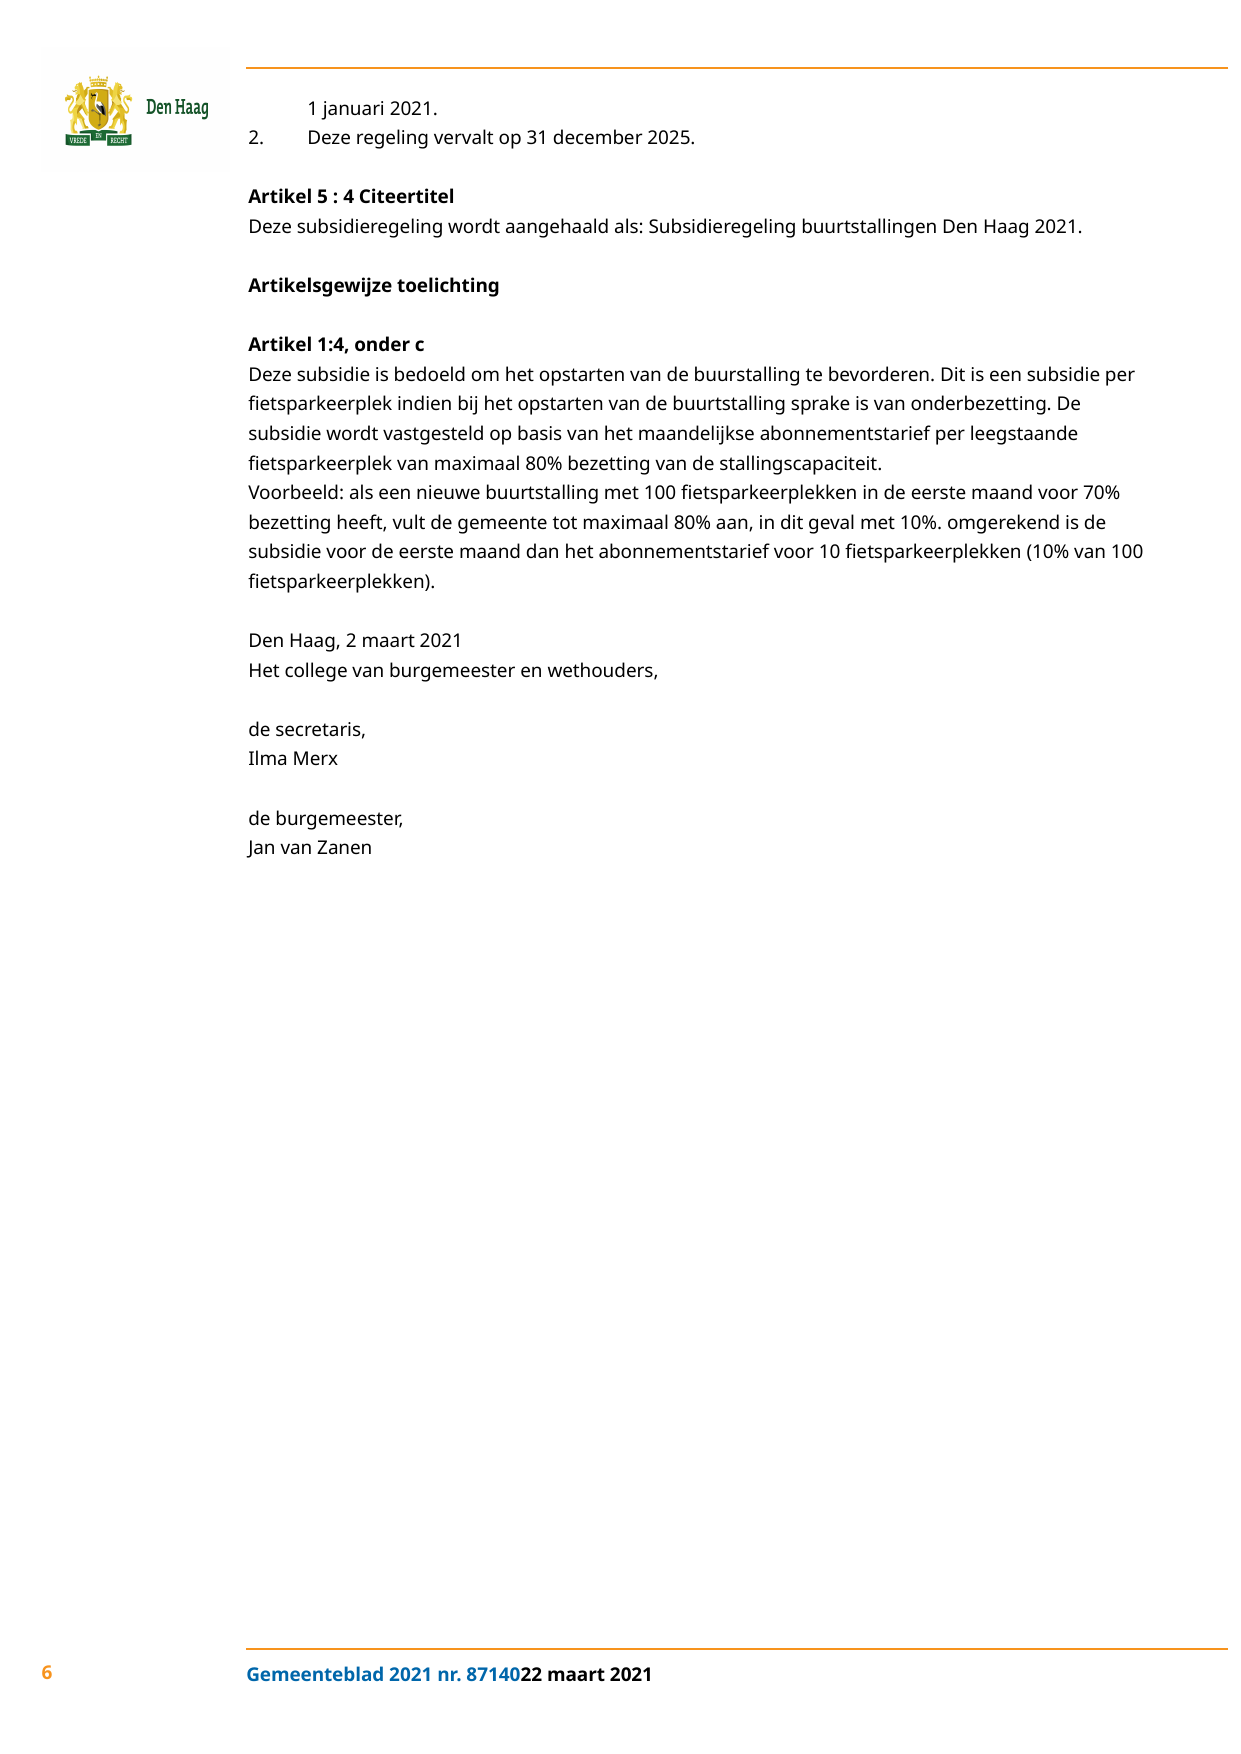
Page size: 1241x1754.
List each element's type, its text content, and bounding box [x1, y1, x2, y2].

text de secretaris, [248, 716, 1152, 742]
text Deze subsidie is bedoeld om het opstarten van de buurstalling te bevorderen. Dit is een subsidie per fietsparkeerplek indien bij het opstarten van de buurtstalling sprake is van onderbezetting. De subsidie wordt vastgesteld op basis van het maandelijkse abonnementstarief per leegstaande fietsparkeerplek van maximaal 80% bezetting van de stallingscapaciteit. [248, 361, 1152, 476]
text Jan van Zanen [248, 834, 1152, 860]
text Artikelsgewijze toelichting [248, 272, 1152, 298]
text Den Haag, 2 maart 2021 [248, 627, 1152, 653]
text Deze subsidieregeling wordt aangehaald als: Subsidieregeling buurtstallingen Den Haag 2021. [248, 213, 1152, 239]
picture [41, 47, 231, 172]
text Artikel 5 : 4 Citeertitel [248, 183, 1152, 209]
text Ilma Merx [248, 746, 1152, 771]
list Deze regeling vervalt op 31 december 2025. [248, 124, 1152, 150]
text Het college van burgemeester en wethouders, [248, 657, 1152, 683]
text de burgemeester, [248, 805, 1152, 831]
text Artikel 1:4, onder c [248, 331, 1152, 357]
list 1 januari 2021. [248, 95, 1152, 121]
text Voorbeeld: als een nieuwe buurtstalling met 100 fietsparkeerplekken in de eerste maand voor 70% bezetting heeft, vult de gemeente tot maximaal 80% aan, in dit geval met 10%. omgerekend is de subsidie voor de eerste maand dan het abonnementstarief voor 10 fietsparkeerplekken (10% van 100 fietsparkeerplekken). [248, 479, 1152, 594]
